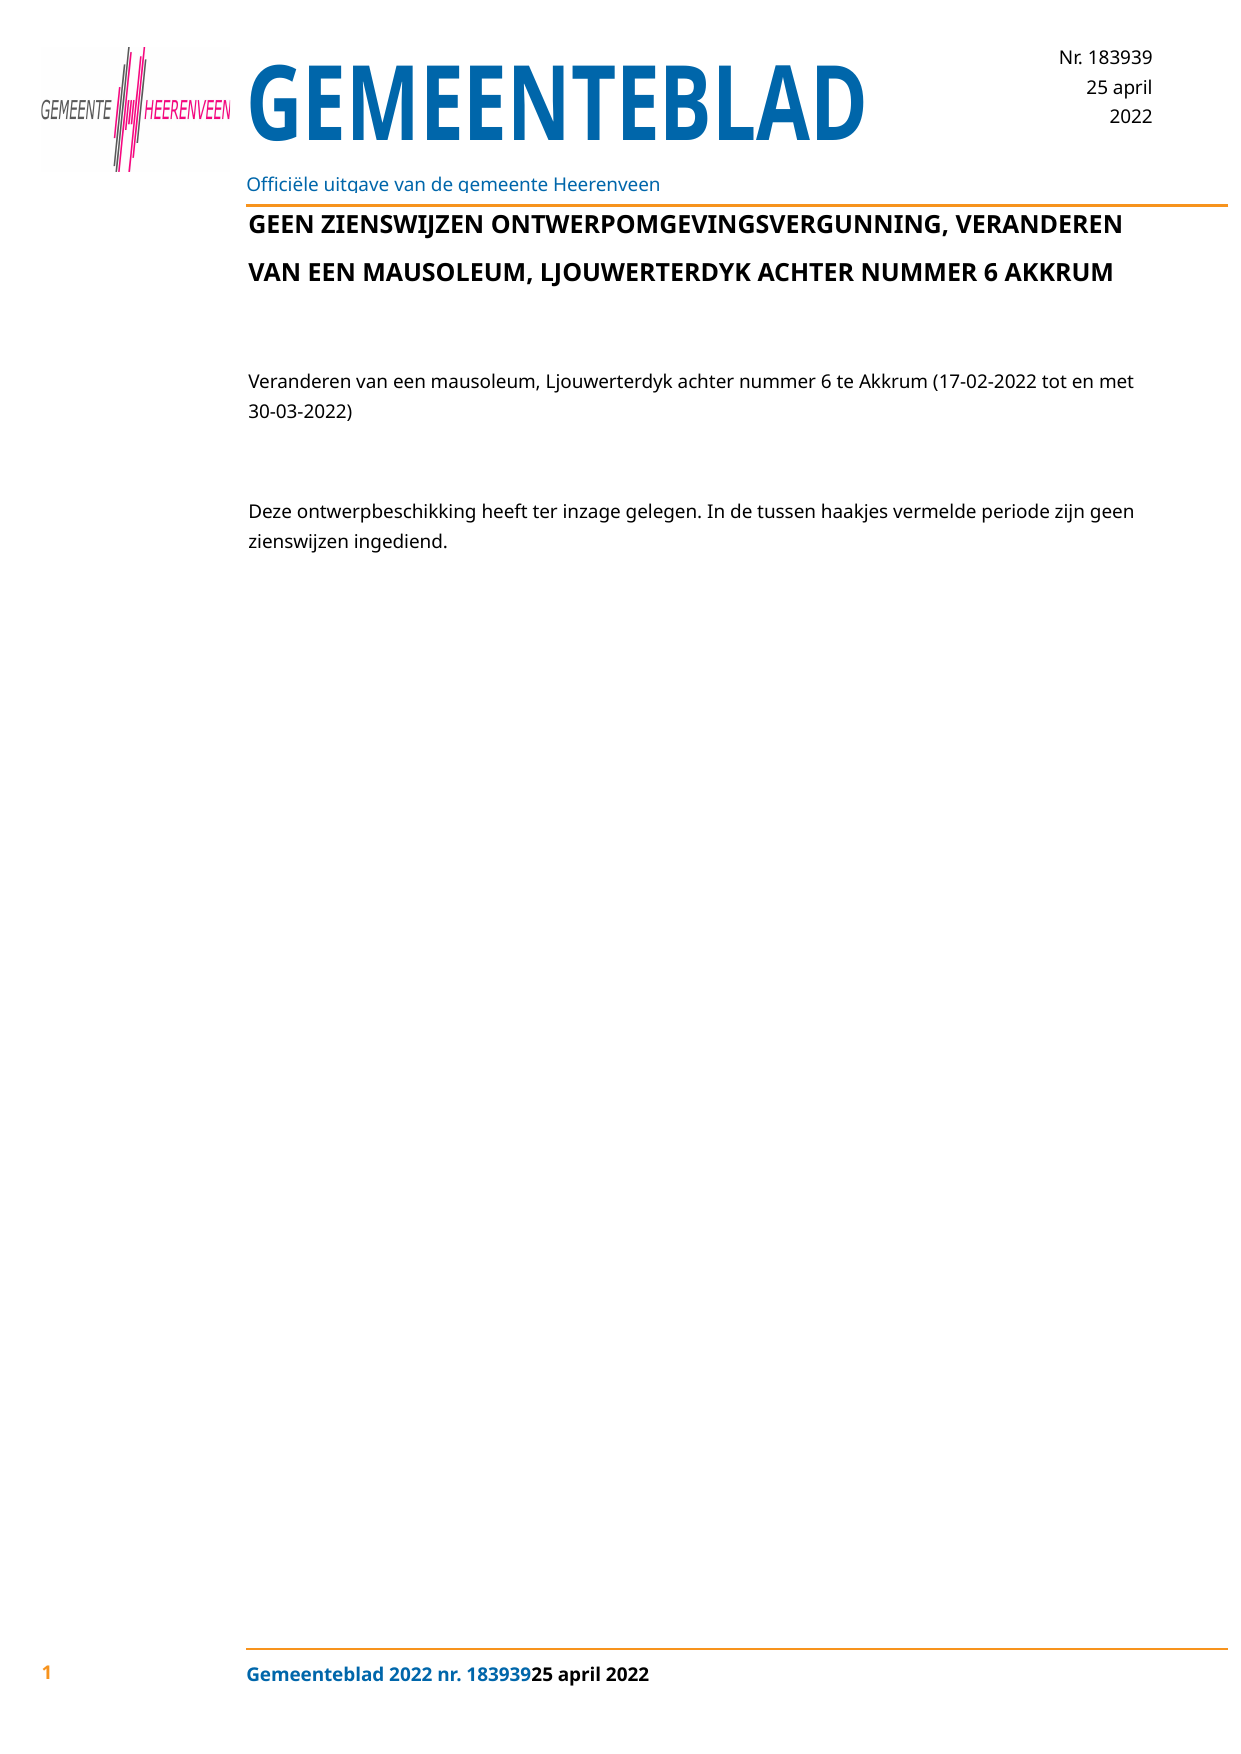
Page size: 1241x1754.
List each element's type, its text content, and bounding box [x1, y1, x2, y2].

picture [41, 47, 231, 172]
text Veranderen van een mausoleum, Ljouwerterdyk achter nummer 6 te Akkrum (17-02-2022 tot en met 30-03-2022) [248, 368, 1152, 424]
text Deze ontwerpbeschikking heeft ter inzage gelegen. In de tussen haakjes vermelde periode zijn geen zienswijzen ingediend. [248, 499, 1152, 554]
text GEEN ZIENSWIJZEN ONTWERPOMGEVINGSVERGUNNING, VERANDEREN VAN EEN MAUSOLEUM, LJOUWERTERDYK ACHTER NUMMER 6 AKKRUM [248, 207, 1152, 288]
